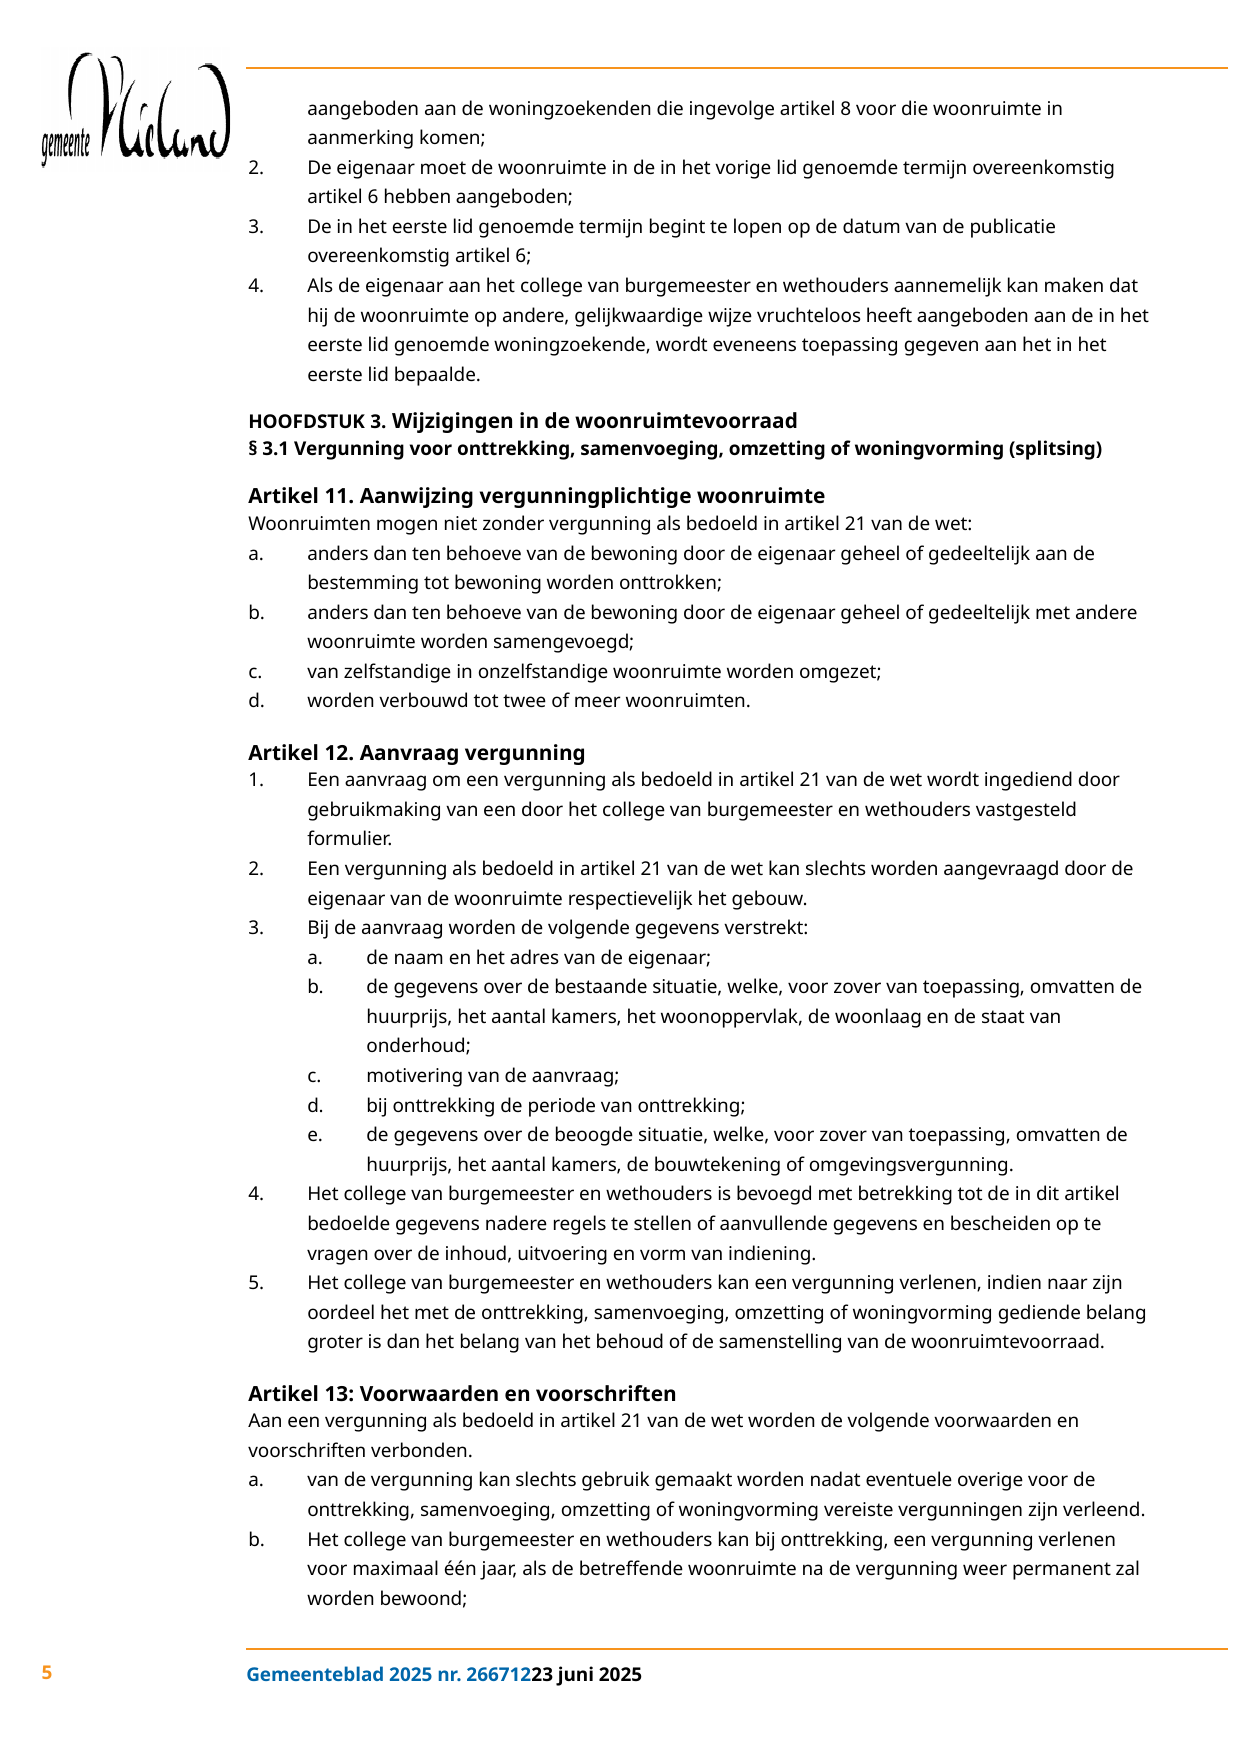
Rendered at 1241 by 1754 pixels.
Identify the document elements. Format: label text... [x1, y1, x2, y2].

list De in het eerste lid genoemde termijn begint te lopen op de datum van de publicatie overeenkomstig artikel 6; [248, 213, 1152, 268]
list Bij de aanvraag worden de volgende gegevens verstrekt: [248, 914, 1152, 940]
list anders dan ten behoeve van de bewoning door de eigenaar geheel of gedeeltelijk aan de bestemming tot bewoning worden onttrokken; [248, 540, 1152, 595]
text Woonruimten mogen niet zonder vergunning als bedoeld in artikel 21 van de wet: [248, 510, 1152, 536]
list de gegevens over de bestaande situatie, welke, voor zover van toepassing, omvatten de huurprijs, het aantal kamers, het woonoppervlak, de woonlaag en de staat van onderhoud; [307, 973, 1152, 1058]
list motivering van de aanvraag; [307, 1062, 1152, 1088]
picture [41, 47, 231, 172]
list aangeboden aan de woningzoekenden die ingevolge artikel 8 voor die woonruimte in aanmerking komen; [248, 95, 1152, 150]
list anders dan ten behoeve van de bewoning door de eigenaar geheel of gedeeltelijk met andere woonruimte worden samengevoegd; [248, 599, 1152, 654]
text Artikel 12. Aanvraag vergunning [248, 738, 1152, 766]
list de naam en het adres van de eigenaar; [307, 944, 1152, 970]
list Een vergunning als bedoeld in artikel 21 van de wet kan slechts worden aangevraagd door de eigenaar van de woonruimte respectievelijk het gebouw. [248, 855, 1152, 911]
text Artikel 11. Aanwijzing vergunningplichtige woonruimte [248, 482, 1152, 510]
list bij onttrekking de periode van onttrekking; [307, 1092, 1152, 1118]
list de gegevens over de beoogde situatie, welke, voor zover van toepassing, omvatten de huurprijs, het aantal kamers, de bouwtekening of omgevingsvergunning. [307, 1121, 1152, 1177]
list Het college van burgemeester en wethouders kan een vergunning verlenen, indien naar zijn oordeel het met de onttrekking, samenvoeging, omzetting of woningvorming gediende belang groter is dan het belang van het behoud of de samenstelling van de woonruimtevoorraad. [248, 1269, 1152, 1354]
text Aan een vergunning als bedoeld in artikel 21 van de wet worden de volgende voorwaarden en voorschriften verbonden. [248, 1407, 1152, 1463]
list Het college van burgemeester en wethouders is bevoegd met betrekking tot de in dit artikel bedoelde gegevens nadere regels te stellen of aanvullende gegevens en bescheiden op te vragen over de inhoud, uitvoering en vorm van indiening. [248, 1181, 1152, 1266]
list van de vergunning kan slechts gebruik gemaakt worden nadat eventuele overige voor de onttrekking, samenvoeging, omzetting of woningvorming vereiste vergunningen zijn verleend. [248, 1467, 1152, 1522]
text Artikel 13: Voorwaarden en voorschriften [248, 1379, 1152, 1407]
list De eigenaar moet de woonruimte in de in het vorige lid genoemde termijn overeenkomstig artikel 6 hebben aangeboden; [248, 154, 1152, 209]
text § 3.1 Vergunning voor onttrekking, samenvoeging, omzetting of woningvorming (splitsing) [248, 435, 1152, 461]
list van zelfstandige in onzelfstandige woonruimte worden omgezet; [248, 658, 1152, 684]
list Het college van burgemeester en wethouders kan bij onttrekking, een vergunning verlenen voor maximaal één jaar, als de betreffende woonruimte na de vergunning weer permanent zal worden bewoond; [248, 1526, 1152, 1611]
list worden verbouwd tot twee of meer woonruimten. [248, 688, 1152, 713]
list Als de eigenaar aan het college van burgemeester en wethouders aannemelijk kan maken dat hij de woonruimte op andere, gelijkwaardige wijze vruchteloos heeft aangeboden aan de in het eerste lid genoemde woningzoekende, wordt eveneens toepassing gegeven aan het in het eerste lid bepaalde. [248, 272, 1152, 387]
text HOOFDSTUK 3. Wijzigingen in de woonruimtevoorraad [248, 407, 1152, 435]
list Een aanvraag om een vergunning als bedoeld in artikel 21 van de wet wordt ingediend door gebruikmaking van een door het college van burgemeester en wethouders vastgesteld formulier. [248, 766, 1152, 851]
